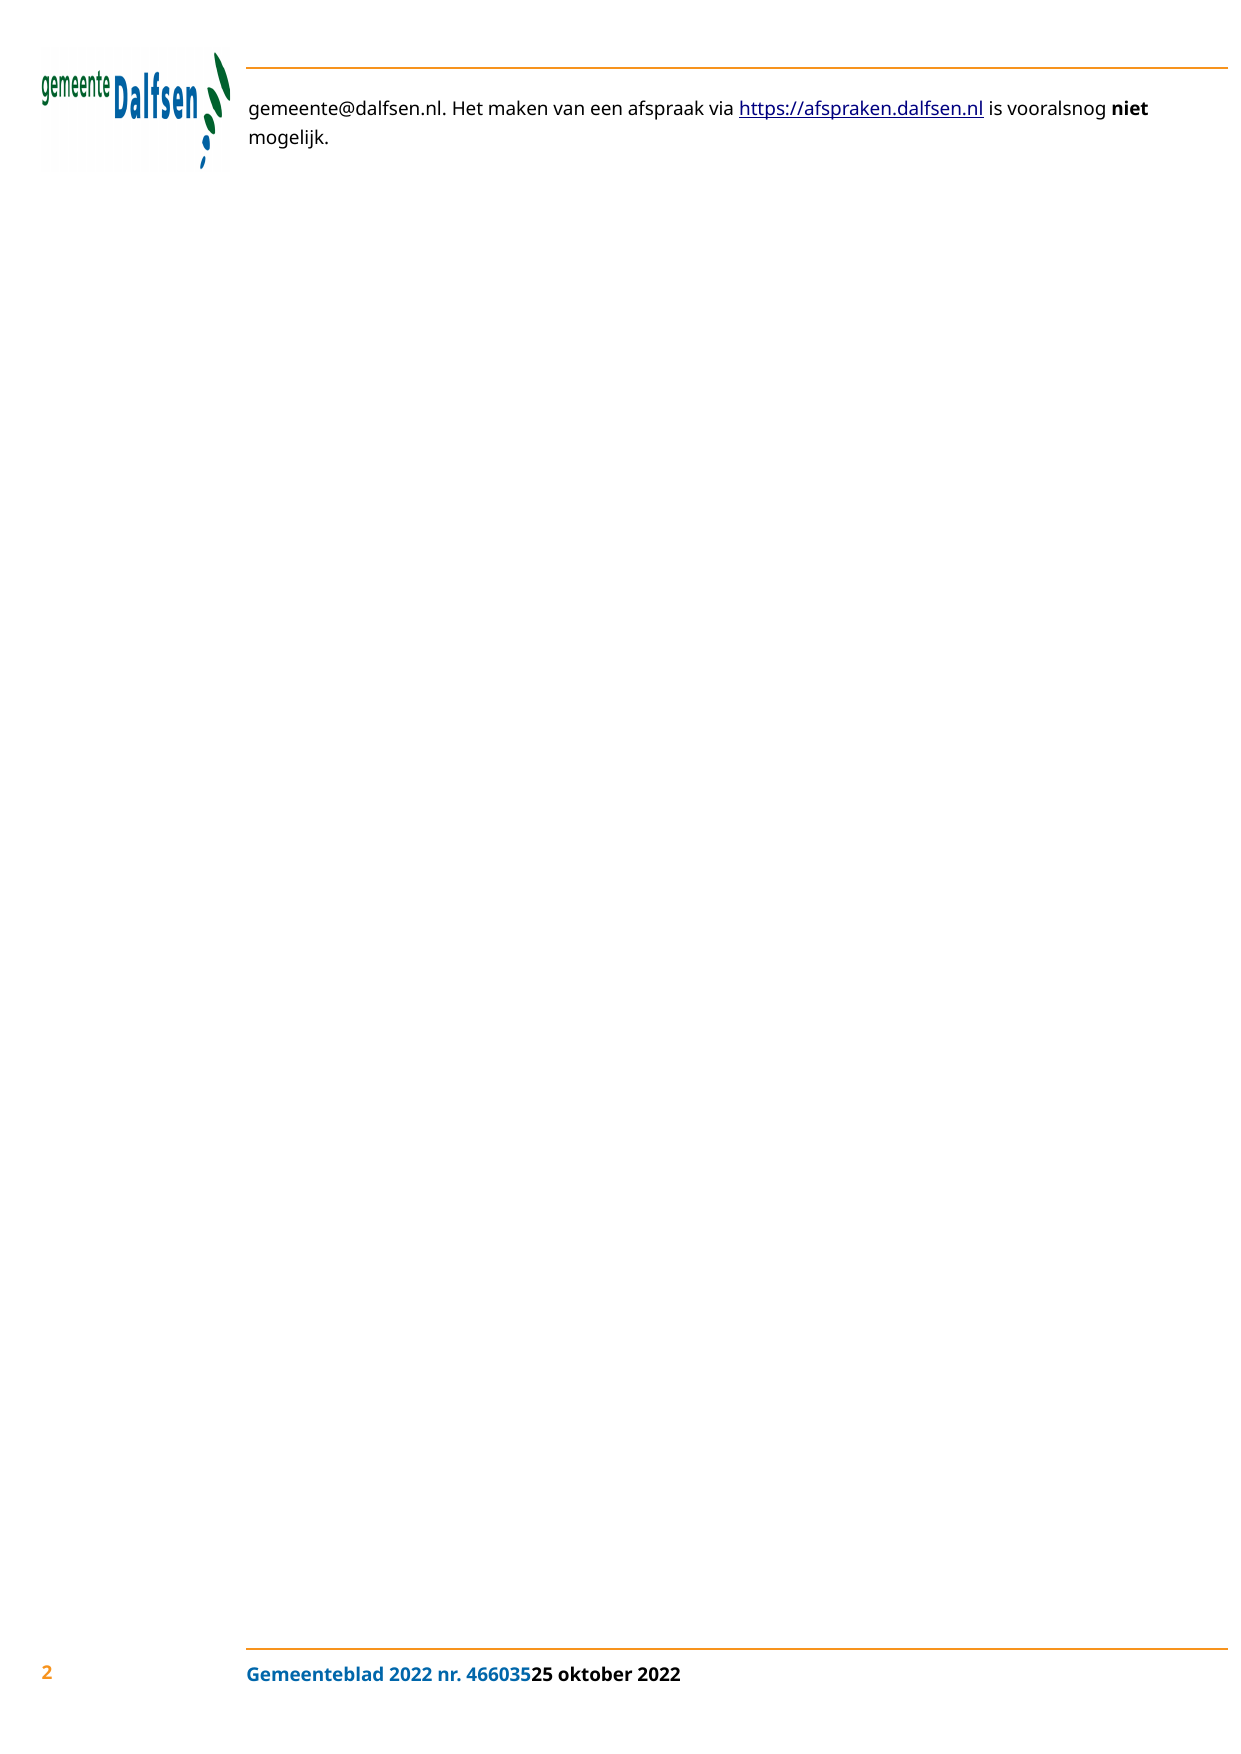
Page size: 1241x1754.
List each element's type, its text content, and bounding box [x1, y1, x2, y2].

picture [41, 47, 231, 172]
text gemeente@dalfsen.nl. Het maken van een afspraak via https://afspraken.dalfsen.nl is vooralsnog niet mogelijk. [248, 95, 1152, 150]
